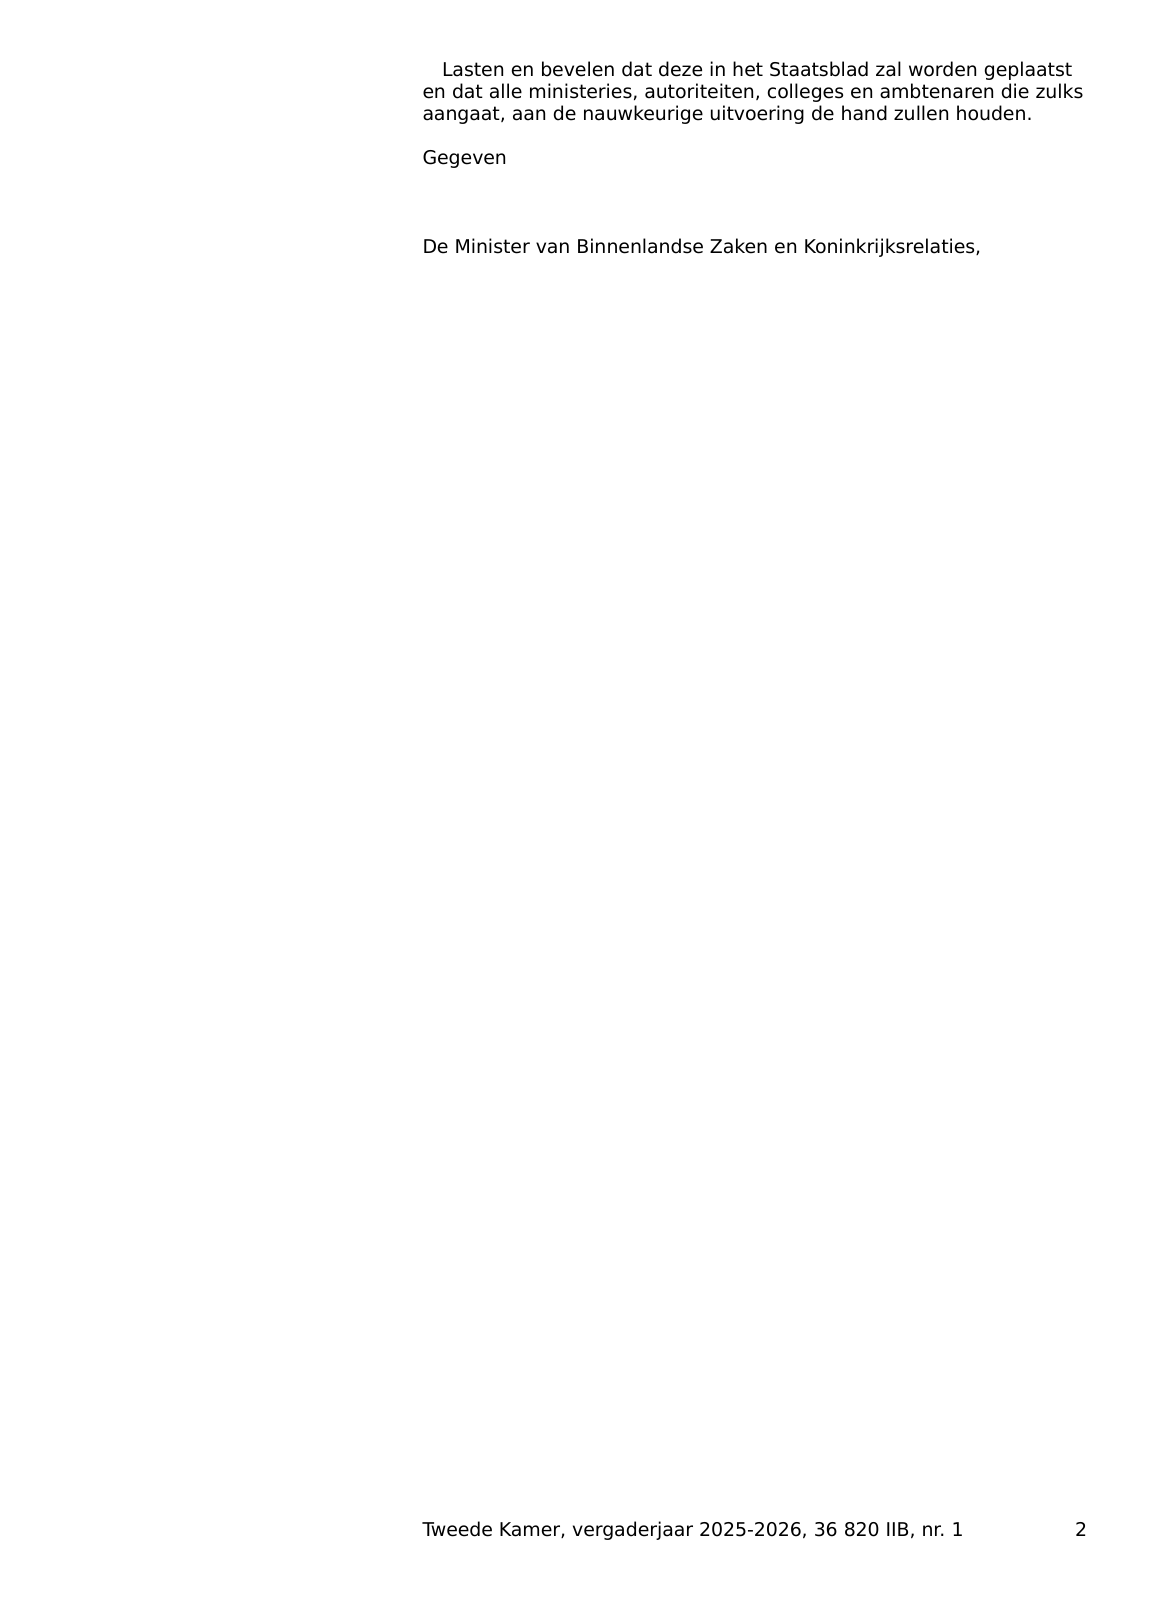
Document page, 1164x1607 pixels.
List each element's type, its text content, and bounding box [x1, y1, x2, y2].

text Lasten en bevelen dat deze in het Staatsblad zal worden geplaatst en dat alle ministeries, autoriteiten, colleges en ambtenaren die zulks aangaat, aan de nauwkeurige uitvoering de hand zullen houden. [422, 59, 1087, 125]
text De Minister van Binnenlandse Zaken en Koninkrijksrelaties, [422, 236, 1087, 258]
text Gegeven [422, 147, 1087, 169]
